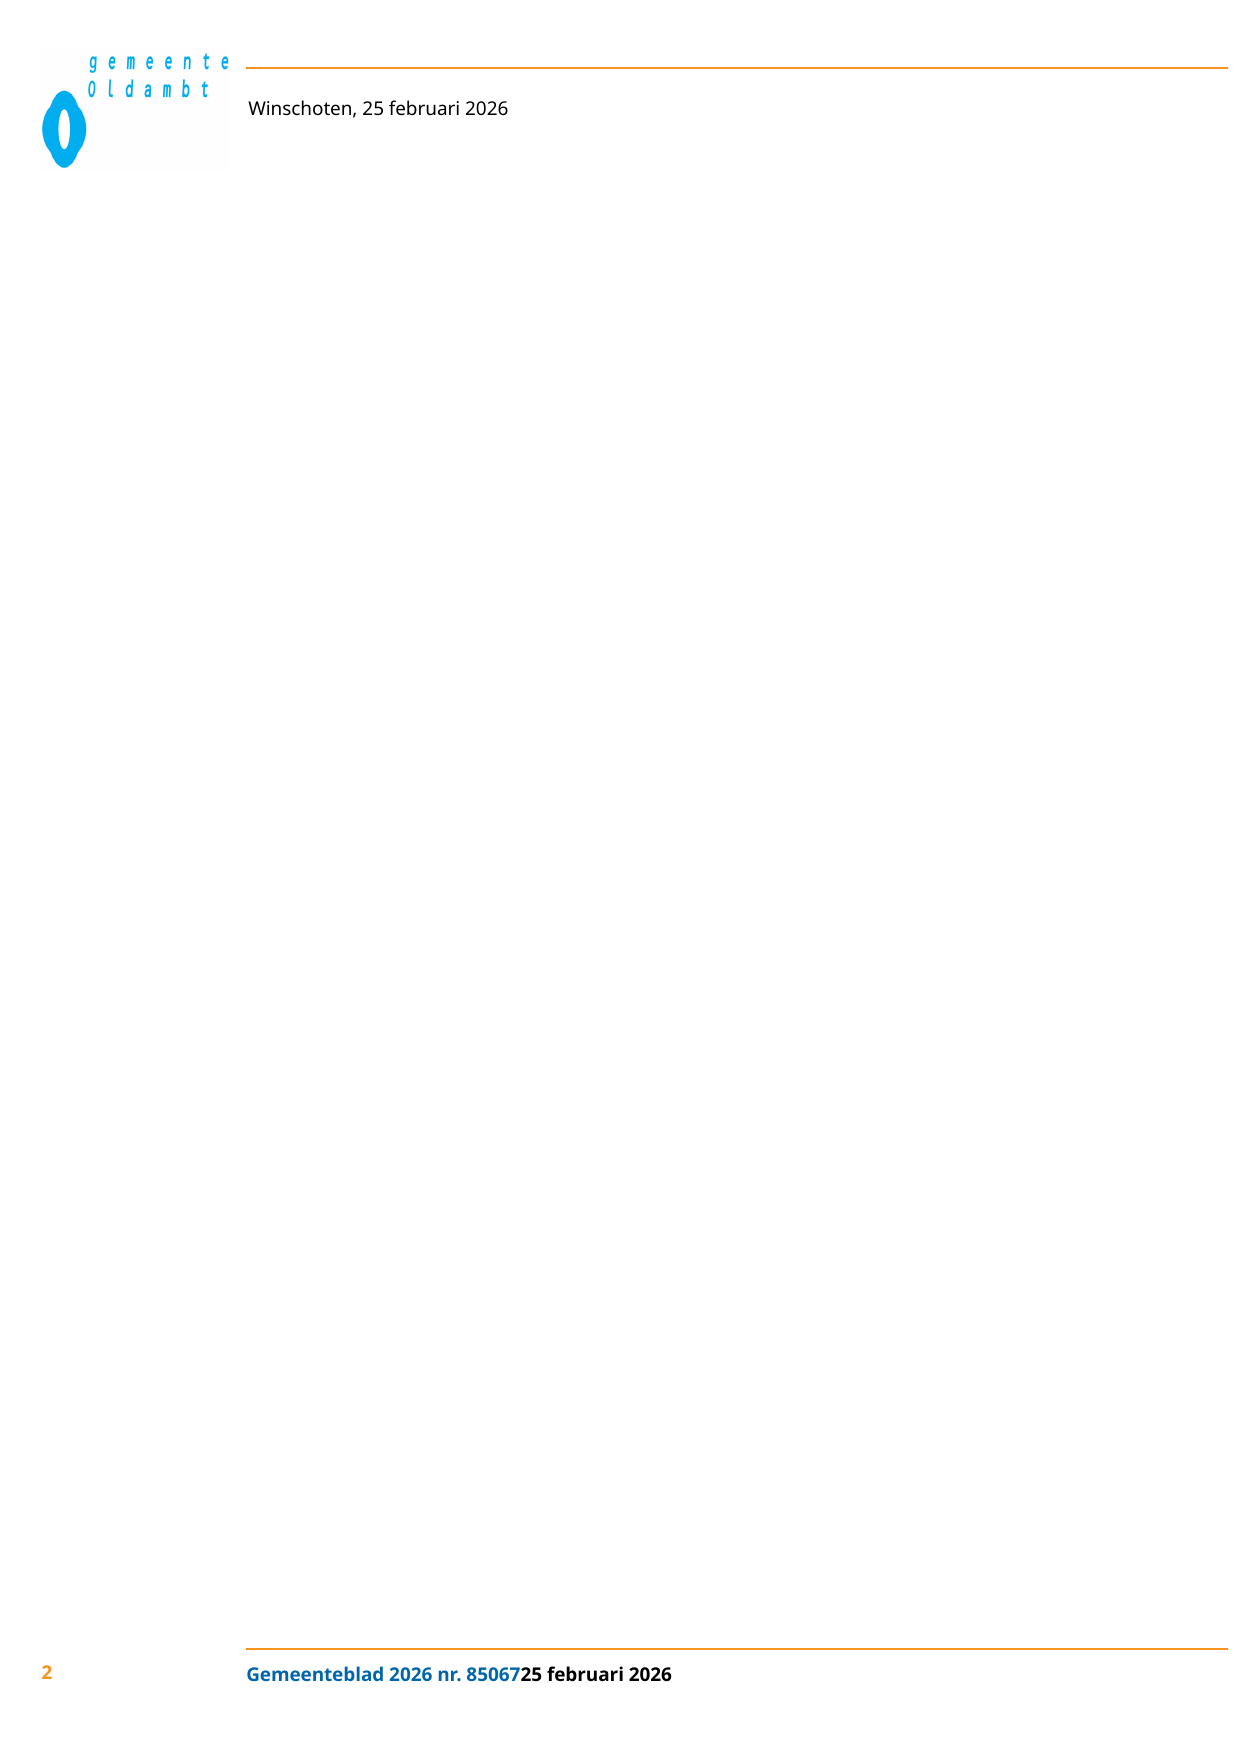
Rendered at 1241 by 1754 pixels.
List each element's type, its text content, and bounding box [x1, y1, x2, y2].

picture [41, 47, 231, 172]
text Winschoten, 25 februari 2026 [248, 95, 1152, 121]
